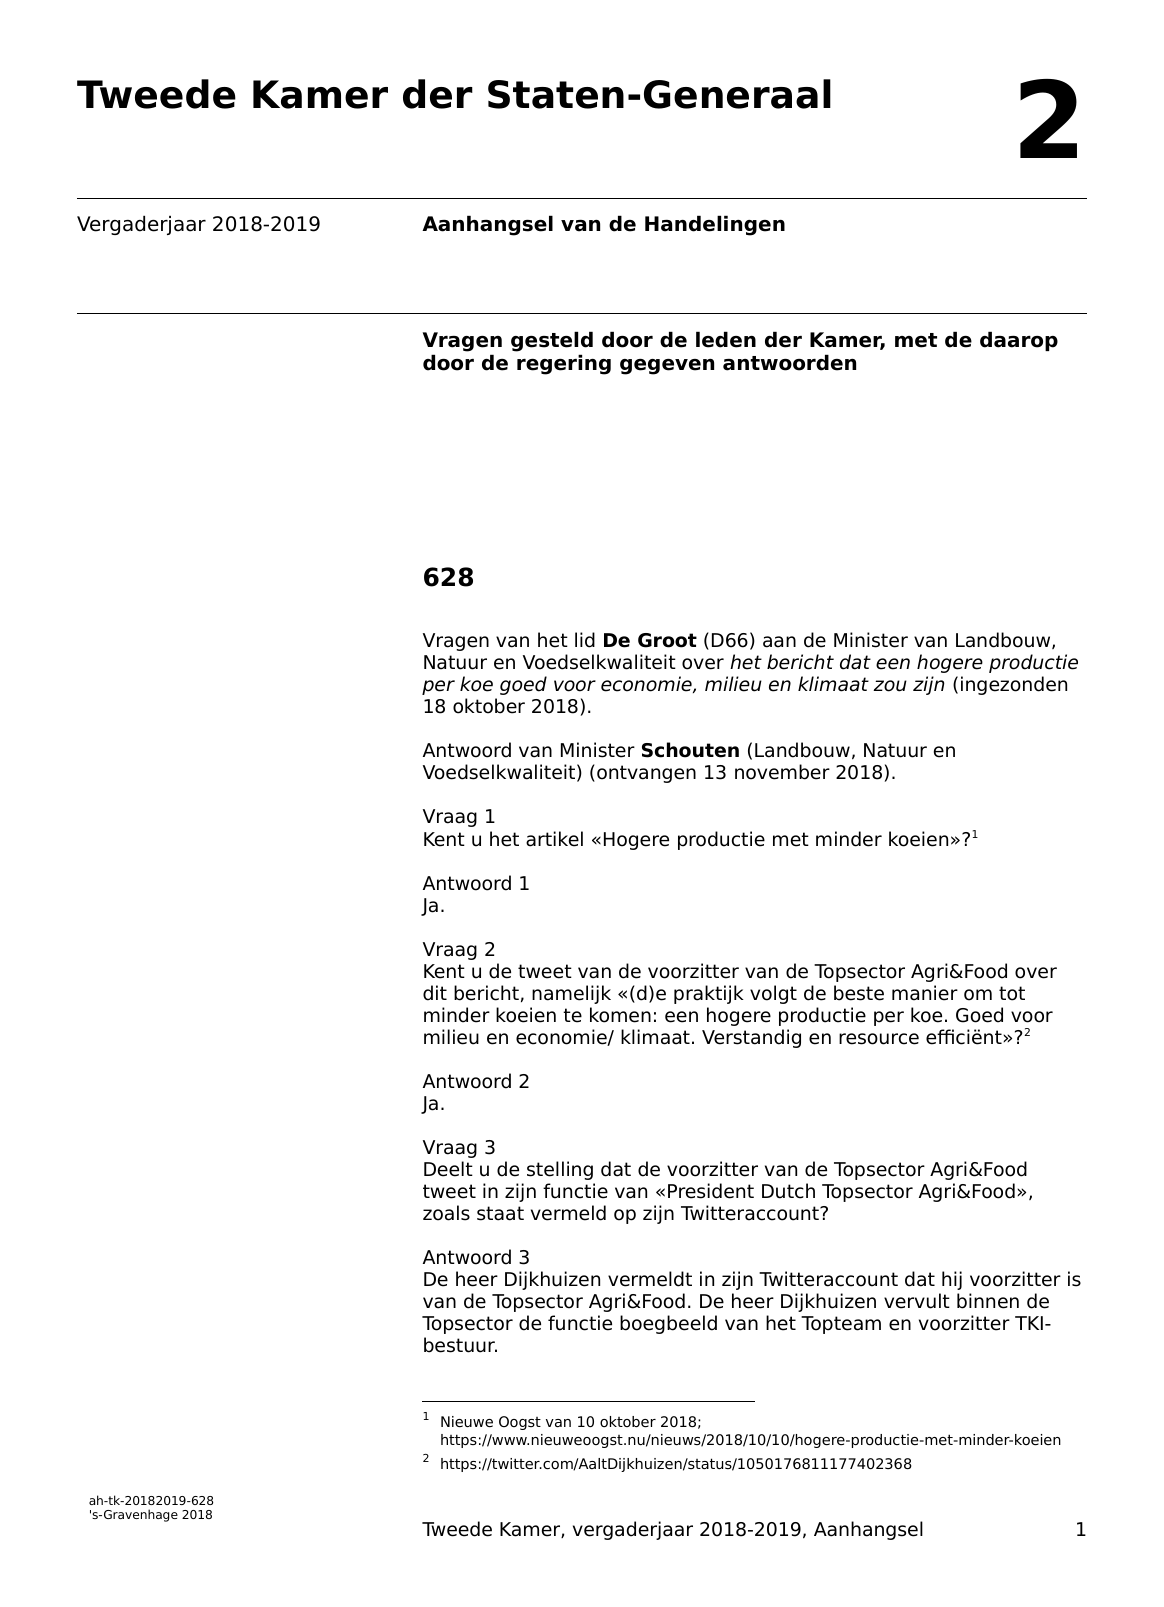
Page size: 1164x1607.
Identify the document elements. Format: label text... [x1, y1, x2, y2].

text Vragen van het lid De Groot (D66) aan de Minister van Landbouw, Natuur en Voedselkwaliteit over het bericht dat een hogere productie per koe goed voor economie, milieu en klimaat zou zijn (ingezonden 18 oktober 2018). [422, 630, 1087, 718]
table_header Tweede Kamer der Staten-Generaal [77, 59, 886, 198]
table_cell Aanhangsel van de Handelingen [422, 199, 1087, 313]
text Kent u het artikel «Hogere productie met minder koeien»? [422, 828, 1087, 850]
text Antwoord van Minister Schouten (Landbouw, Natuur en Voedselkwaliteit) (ontvangen 13 november 2018). [422, 740, 1087, 784]
text Vraag 1 [422, 806, 1087, 828]
text Kent u de tweet van de voorzitter van de Topsector Agri&Food over dit bericht, namelijk «(d)e praktijk volgt de beste manier om tot minder koeien te komen: een hogere productie per koe. Goed voor milieu en economie/ klimaat. Verstandig en resource efficiënt»? [422, 961, 1087, 1049]
text 628 [422, 563, 1087, 592]
table_cell Vergaderjaar 2018-2019 [77, 199, 422, 313]
text https://twitter.com/AaltDijkhuizen/status/1050176811177402368 [422, 1452, 1087, 1474]
text Ja. [422, 1093, 1087, 1115]
text De heer Dijkhuizen vermeldt in zijn Twitteraccount dat hij voorzitter is van de Topsector Agri&Food. De heer Dijkhuizen vervult binnen de Topsector de functie boegbeeld van het Topteam en voorzitter TKI-bestuur. [422, 1269, 1087, 1357]
text Antwoord 2 [422, 1071, 1087, 1093]
text Deelt u de stelling dat de voorzitter van de Topsector Agri&Food tweet in zijn functie van «President Dutch Topsector Agri&Food», zoals staat vermeld op zijn Twitteraccount? [422, 1159, 1087, 1225]
text Ja. [422, 894, 1087, 917]
text Vraag 2 [422, 939, 1087, 961]
table_cell Vragen gesteld door de leden der Kamer, met de daarop door de regering gegeven antwoorden [422, 314, 1087, 375]
text ah-tk-20182019-628 [88, 1494, 323, 1508]
table_cell [77, 314, 422, 375]
text Antwoord 1 [422, 873, 1087, 894]
text Vraag 3 [422, 1137, 1087, 1159]
text Nieuwe Oogst van 10 oktober 2018; https://www.nieuweoogst.nu/nieuws/2018/10/10/hogere-productie-met-minder-koeien [422, 1410, 1087, 1449]
text 's-Gravenhage 2018 [88, 1508, 323, 1522]
table_header 2 [886, 59, 1087, 198]
text Antwoord 3 [422, 1247, 1087, 1269]
